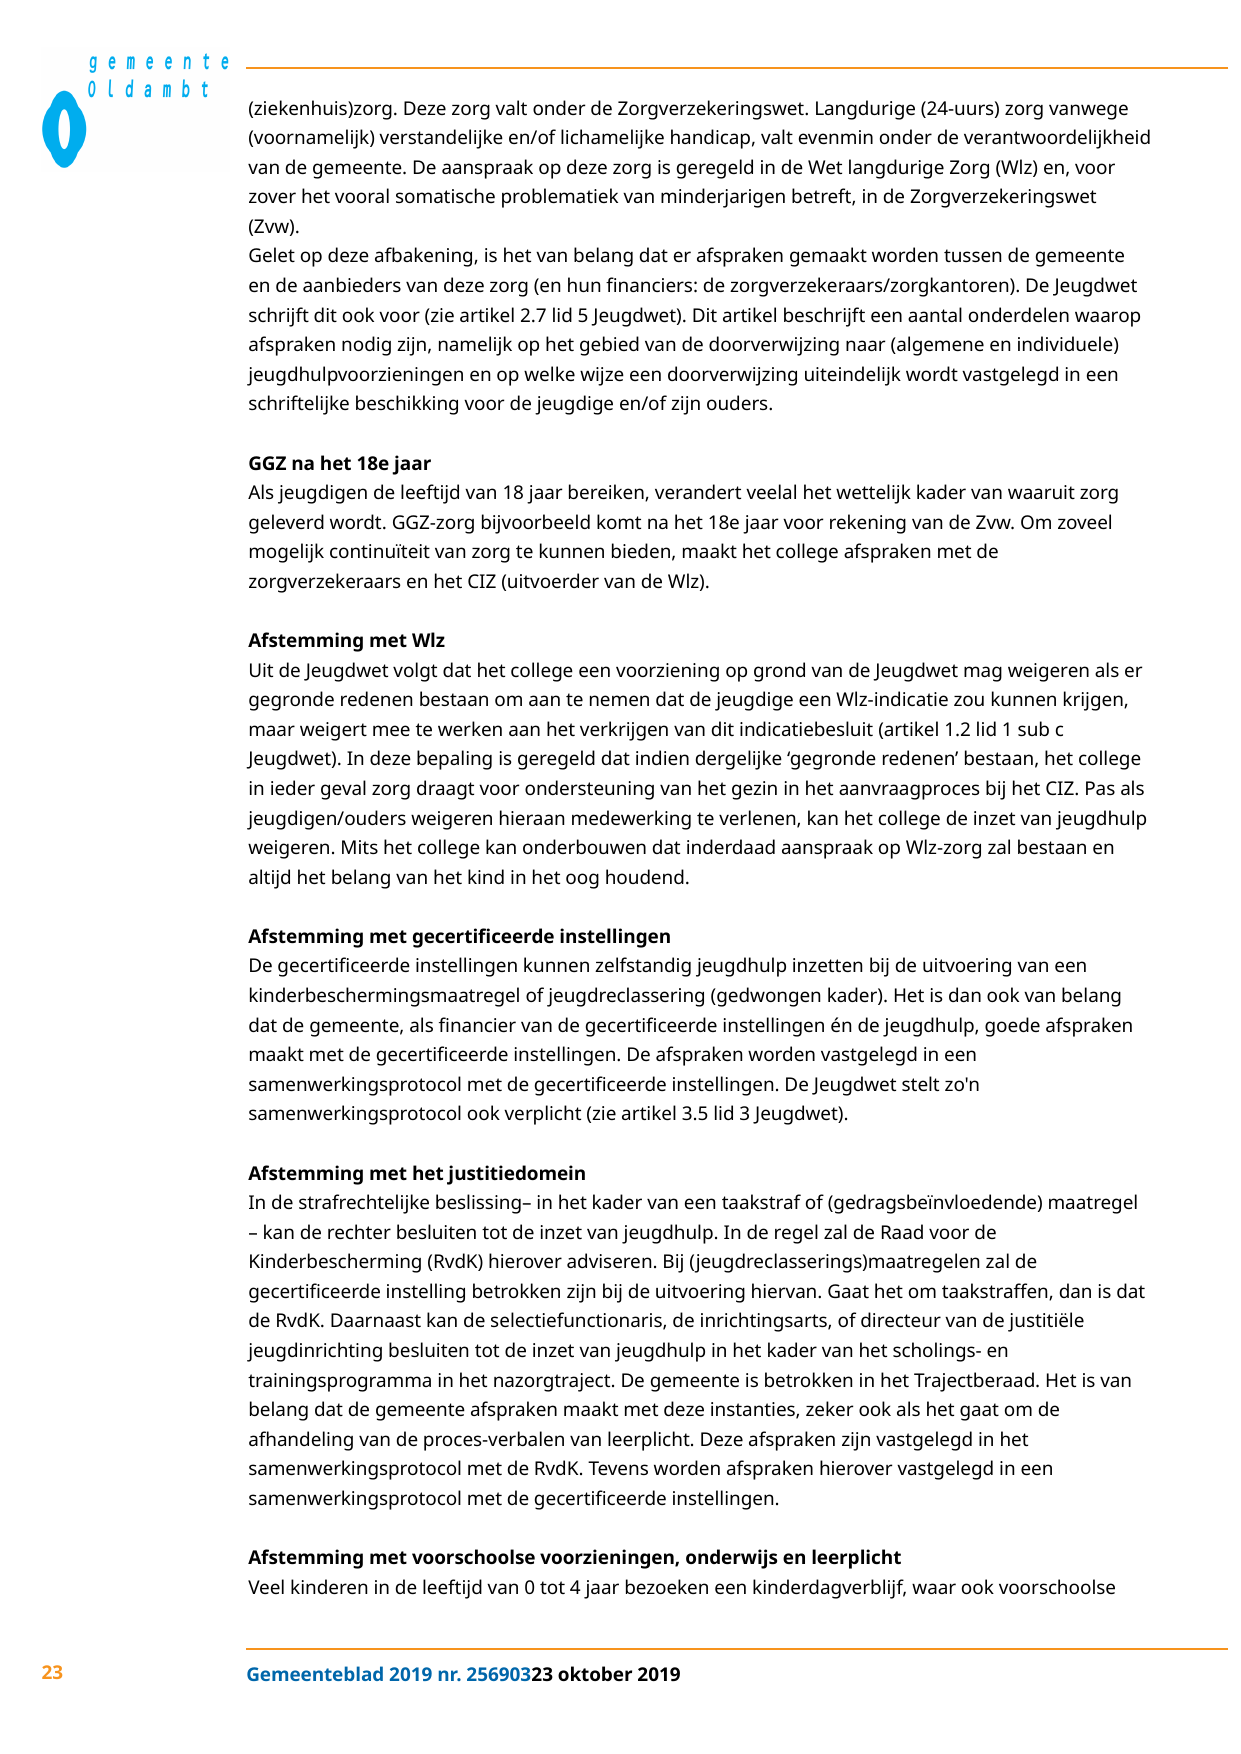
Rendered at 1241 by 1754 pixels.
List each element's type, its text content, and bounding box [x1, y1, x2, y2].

text Veel kinderen in de leeftijd van 0 tot 4 jaar bezoeken een kinderdagverblijf, waar ook voorschoolse [248, 1574, 1152, 1600]
text Afstemming met gecertificeerde instellingen [248, 923, 1152, 949]
text (ziekenhuis)zorg. Deze zorg valt onder de Zorgverzekeringswet. Langdurige (24-uurs) zorg vanwege (voornamelijk) verstandelijke en/of lichamelijke handicap, valt evenmin onder de verantwoordelijkheid van de gemeente. De aanspraak op deze zorg is geregeld in de Wet langdurige Zorg (Wlz) en, voor zover het vooral somatische problematiek van minderjarigen betreft, in de Zorgverzekeringswet (Zvw). [248, 95, 1152, 239]
text Afstemming met het justitiedomein [248, 1160, 1152, 1186]
text Gelet op deze afbakening, is het van belang dat er afspraken gemaakt worden tussen de gemeente en de aanbieders van deze zorg (en hun financiers: de zorgverzekeraars/zorgkantoren). De Jeugdwet schrijft dit ook voor (zie artikel 2.7 lid 5 Jeugdwet). Dit artikel beschrijft een aantal onderdelen waarop afspraken nodig zijn, namelijk op het gebied van de doorverwijzing naar (algemene en individuele) jeugdhulpvoorzieningen en op welke wijze een doorverwijzing uiteindelijk wordt vastgelegd in een schriftelijke beschikking voor de jeugdige en/of zijn ouders. [248, 243, 1152, 416]
text Afstemming met voorschoolse voorzieningen, onderwijs en leerplicht [248, 1544, 1152, 1570]
text De gecertificeerde instellingen kunnen zelfstandig jeugdhulp inzetten bij de uitvoering van een kinderbeschermingsmaatregel of jeugdreclassering (gedwongen kader). Het is dan ook van belang dat de gemeente, als financier van de gecertificeerde instellingen én de jeugdhulp, goede afspraken maakt met de gecertificeerde instellingen. De afspraken worden vastgelegd in een samenwerkingsprotocol met de gecertificeerde instellingen. De Jeugdwet stelt zo'n samenwerkingsprotocol ook verplicht (zie artikel 3.5 lid 3 Jeugdwet). [248, 953, 1152, 1126]
picture [41, 47, 231, 172]
text In de strafrechtelijke beslissing– in het kader van een taakstraf of (gedragsbeïnvloedende) maatregel – kan de rechter besluiten tot de inzet van jeugdhulp. In de regel zal de Raad voor de Kinderbescherming (RvdK) hierover adviseren. Bij (jeugdreclasserings)maatregelen zal de gecertificeerde instelling betrokken zijn bij de uitvoering hiervan. Gaat het om taakstraffen, dan is dat de RvdK. Daarnaast kan de selectiefunctionaris, de inrichtingsarts, of directeur van de justitiële jeugdinrichting besluiten tot de inzet van jeugdhulp in het kader van het scholings‐ en trainingsprogramma in het nazorgtraject. De gemeente is betrokken in het Trajectberaad. Het is van belang dat de gemeente afspraken maakt met deze instanties, zeker ook als het gaat om de afhandeling van de proces‐verbalen van leerplicht. Deze afspraken zijn vastgelegd in het samenwerkingsprotocol met de RvdK. Tevens worden afspraken hierover vastgelegd in een samenwerkingsprotocol met de gecertificeerde instellingen. [248, 1189, 1152, 1511]
text Als jeugdigen de leeftijd van 18 jaar bereiken, verandert veelal het wettelijk kader van waaruit zorg geleverd wordt. GGZ-zorg bijvoorbeeld komt na het 18e jaar voor rekening van de Zvw. Om zoveel mogelijk continuïteit van zorg te kunnen bieden, maakt het college afspraken met de zorgverzekeraars en het CIZ (uitvoerder van de Wlz). [248, 479, 1152, 594]
text Uit de Jeugdwet volgt dat het college een voorziening op grond van de Jeugdwet mag weigeren als er gegronde redenen bestaan om aan te nemen dat de jeugdige een Wlz-indicatie zou kunnen krijgen, maar weigert mee te werken aan het verkrijgen van dit indicatiebesluit (artikel 1.2 lid 1 sub c Jeugdwet). In deze bepaling is geregeld dat indien dergelijke ‘gegronde redenen’ bestaan, het college in ieder geval zorg draagt voor ondersteuning van het gezin in het aanvraagproces bij het CIZ. Pas als jeugdigen/ouders weigeren hieraan medewerking te verlenen, kan het college de inzet van jeugdhulp weigeren. Mits het college kan onderbouwen dat inderdaad aanspraak op Wlz-zorg zal bestaan en altijd het belang van het kind in het oog houdend. [248, 657, 1152, 890]
text Afstemming met Wlz [248, 627, 1152, 653]
text GGZ na het 18e jaar [248, 450, 1152, 476]
